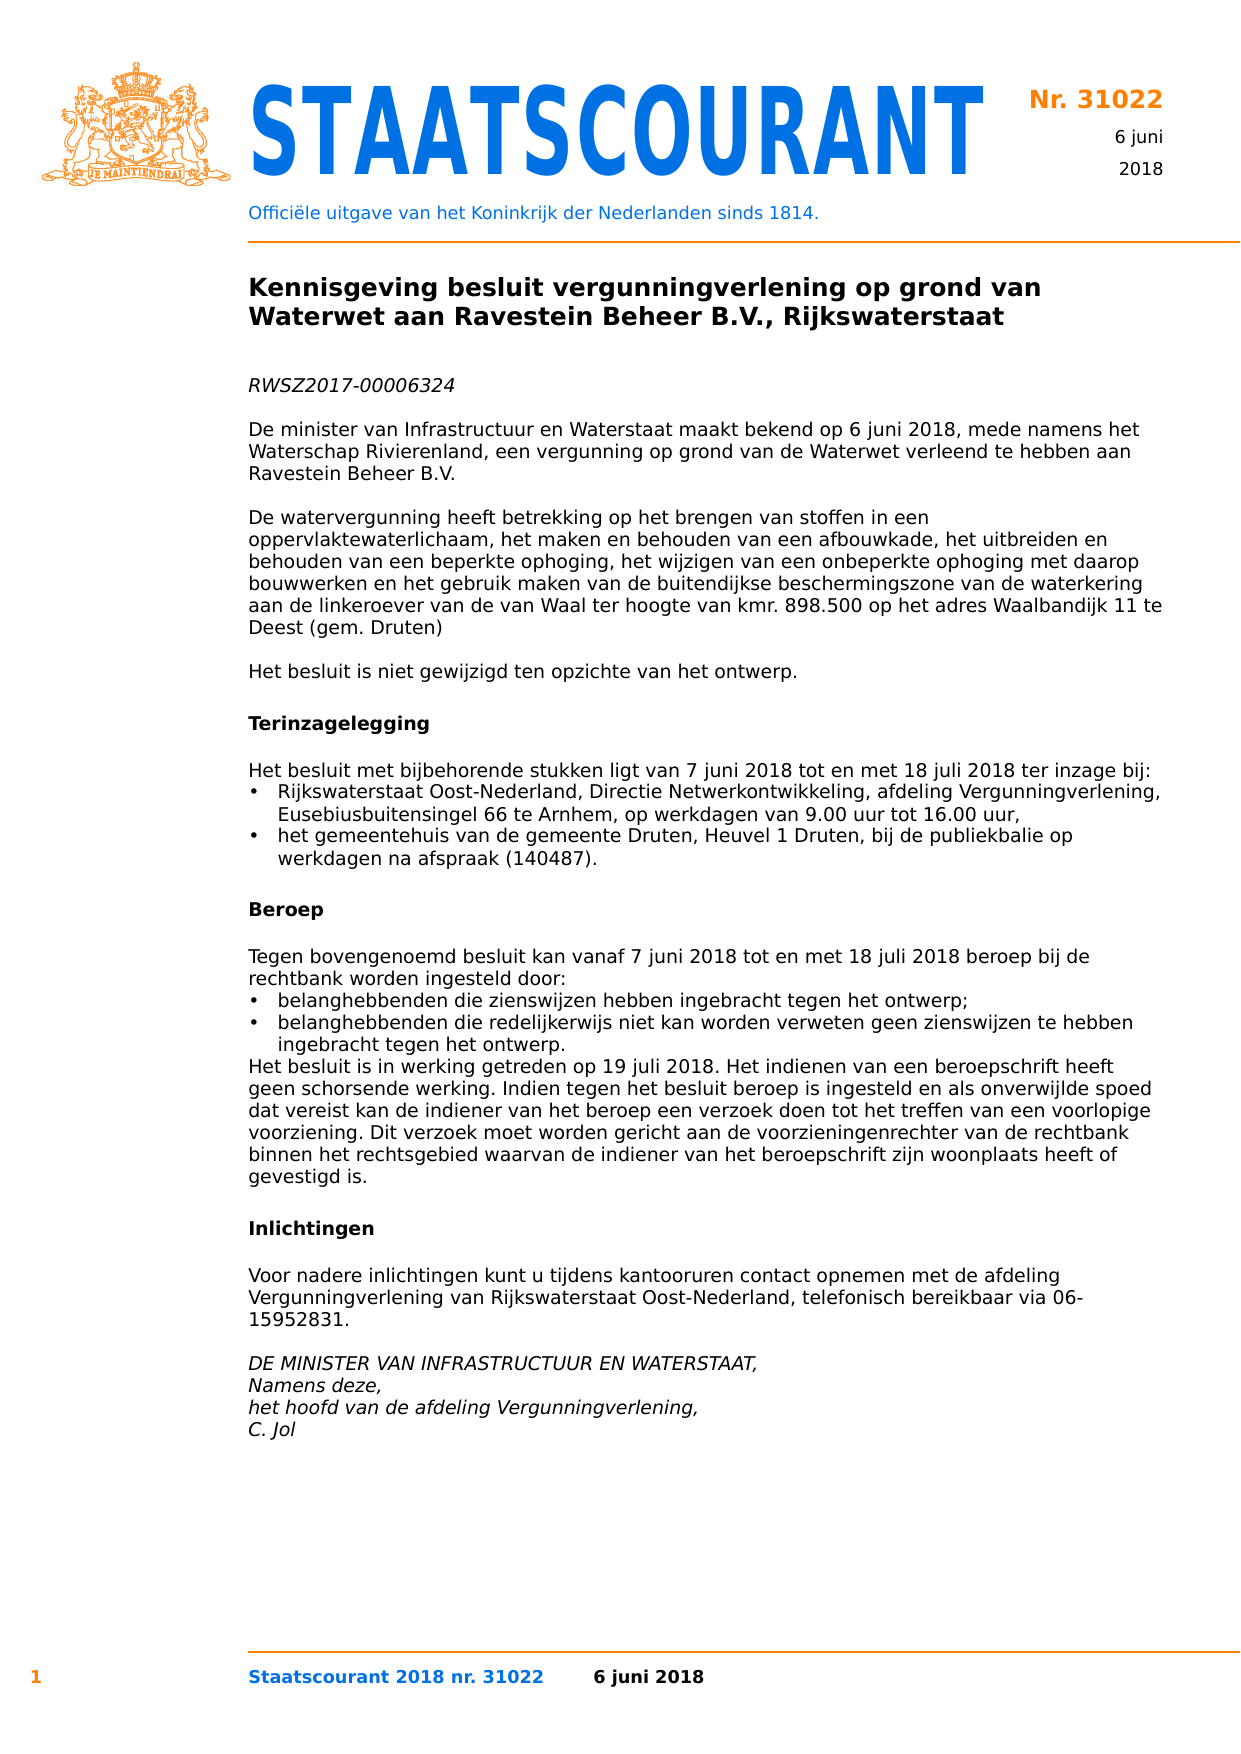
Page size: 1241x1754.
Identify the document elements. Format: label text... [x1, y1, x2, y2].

picture [41, 62, 231, 186]
text RWSZ2017-00006324 [248, 375, 1163, 397]
subtitle Terinzagelegging [248, 712, 1163, 734]
text • Rijkswaterstaat Oost-Nederland, Directie Netwerkontwikkeling, afdeling Vergunningverlening, Eusebiusbuitensingel 66 te Arnhem, op werkdagen van 9.00 uur tot 16.00 uur, [248, 781, 1163, 825]
text Het besluit is niet gewijzigd ten opzichte van het ontwerp. [248, 661, 1163, 682]
subtitle Inlichtingen [248, 1218, 1163, 1240]
text De minister van Infrastructuur en Waterstaat maakt bekend op 6 juni 2018, mede namens het Waterschap Rivierenland, een vergunning op grond van de Waterwet verleend te hebben aan Ravestein Beheer B.V. [248, 419, 1163, 485]
text • belanghebbenden die zienswijzen hebben ingebracht tegen het ontwerp; [248, 990, 1163, 1012]
table_cell 2018 [998, 153, 1240, 203]
table_cell 6 juni [998, 121, 1240, 153]
table_header Nr. 31022 [998, 62, 1240, 121]
text Het besluit is in werking getreden op 19 juli 2018. Het indienen van een beroepschrift heeft geen schorsende werking. Indien tegen het besluit beroep is ingesteld en als onverwijlde spoed dat vereist kan de indiener van het beroep een verzoek doen tot het treffen van een voorlopige voorziening. Dit verzoek moet worden gericht aan de voorzieningenrechter van de rechtbank binnen het rechtsgebied waarvan de indiener van het beroepschrift zijn woonplaats heeft of gevestigd is. [248, 1056, 1163, 1188]
text De watervergunning heeft betrekking op het brengen van stoffen in een oppervlaktewaterlichaam, het maken en behouden van een afbouwkade, het uitbreiden en behouden van een beperkte ophoging, het wijzigen van een onbeperkte ophoging met daarop bouwwerken en het gebruik maken van de buitendijkse beschermingszone van de waterkering aan de linkeroever van de van Waal ter hoogte van kmr. 898.500 op het adres Waalbandijk 11 te Deest (gem. Druten) [248, 507, 1163, 639]
text • belanghebbenden die redelijkerwijs niet kan worden verweten geen zienswijzen te hebben ingebracht tegen het ontwerp. [248, 1012, 1163, 1056]
table_header STAATSCOURANT [248, 62, 998, 203]
table_header [25, 62, 248, 241]
subtitle Beroep [248, 899, 1163, 921]
text Tegen bovengenoemd besluit kan vanaf 7 juni 2018 tot en met 18 juli 2018 beroep bij de rechtbank worden ingesteld door: [248, 946, 1163, 990]
text Het besluit met bijbehorende stukken ligt van 7 juni 2018 tot en met 18 juli 2018 ter inzage bij: [248, 759, 1163, 781]
text Voor nadere inlichtingen kunt u tijdens kantooruren contact opnemen met de afdeling Vergunningverlening van Rijkswaterstaat Oost-Nederland, telefonisch bereikbaar via 06-15952831. [248, 1265, 1163, 1331]
text • het gemeentehuis van de gemeente Druten, Heuvel 1 Druten, bij de publiekbalie op werkdagen na afspraak (140487). [248, 825, 1163, 869]
text DE MINISTER VAN INFRASTRUCTUUR EN WATERSTAAT, Namens deze, het hoofd van de afdeling Vergunningverlening, C. Jol [248, 1353, 1163, 1441]
table_cell Officiële uitgave van het Koninkrijk der Nederlanden sinds 1814. [248, 203, 1240, 241]
subtitle Kennisgeving besluit vergunningverlening op grond van Waterwet aan Ravestein Beheer B.V., Rijkswaterstaat [248, 273, 1163, 331]
